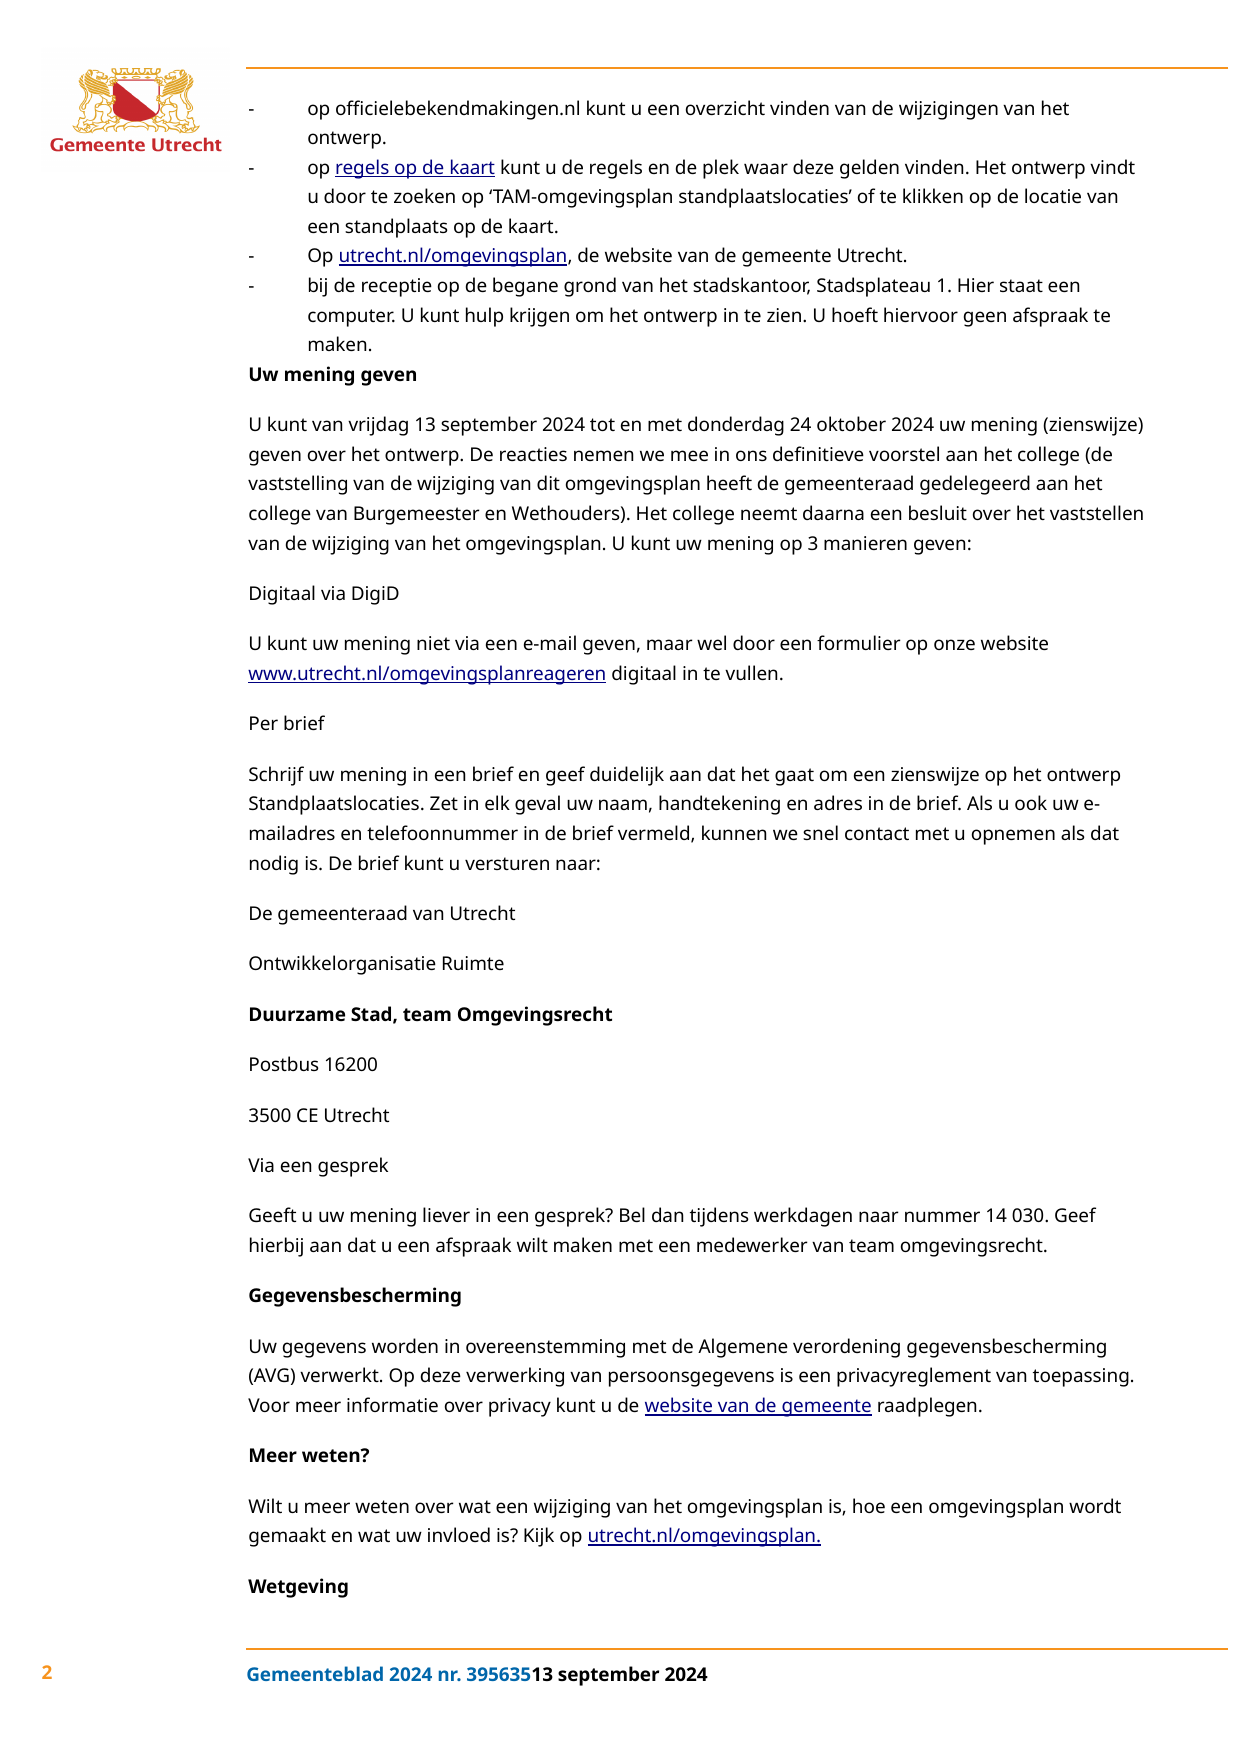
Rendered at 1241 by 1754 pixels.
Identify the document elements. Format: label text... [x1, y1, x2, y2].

text Digitaal via DigiD [248, 580, 1152, 606]
list op regels op de kaart kunt u de regels en de plek waar deze gelden vinden. Het ontwerp vindt u door te zoeken op ‘TAM-omgevingsplan standplaatslocaties’ of te klikken op de locatie van een standplaats op de kaart. [248, 154, 1152, 239]
text Via een gesprek [248, 1152, 1152, 1178]
list op officielebekendmakingen.nl kunt u een overzicht vinden van de wijzigingen van het ontwerp. [248, 95, 1152, 150]
picture [41, 47, 231, 172]
text 3500 CE Utrecht [248, 1102, 1152, 1128]
text Ontwikkelorganisatie Ruimte [248, 951, 1152, 976]
list Op utrecht.nl/omgevingsplan, de website van de gemeente Utrecht. [248, 243, 1152, 268]
text Postbus 16200 [248, 1051, 1152, 1077]
list bij de receptie op de begane grond van het stadskantoor, Stadsplateau 1. Hier staat een computer. U kunt hulp krijgen om het ontwerp in te zien. U hoeft hiervoor geen afspraak te maken. [248, 272, 1152, 357]
text Geeft u uw mening liever in een gesprek? Bel dan tijdens werkdagen naar nummer 14 030. Geef hierbij aan dat u een afspraak wilt maken met een medewerker van team omgevingsrecht. [248, 1203, 1152, 1258]
text Wilt u meer weten over wat een wijziging van het omgevingsplan is, hoe een omgevingsplan wordt gemaakt en wat uw invloed is? Kijk op utrecht.nl/omgevingsplan. [248, 1493, 1152, 1548]
text Meer weten? [248, 1443, 1152, 1468]
text U kunt uw mening niet via een e-mail geven, maar wel door een formulier op onze website www.utrecht.nl/omgevingsplanreageren digitaal in te vullen. [248, 631, 1152, 686]
text Uw gegevens worden in overeenstemming met de Algemene verordening gegevensbescherming (AVG) verwerkt. Op deze verwerking van persoonsgegevens is een privacyreglement van toepassing. Voor meer informatie over privacy kunt u de website van de gemeente raadplegen. [248, 1333, 1152, 1418]
text Per brief [248, 711, 1152, 736]
text Wetgeving [248, 1573, 1152, 1599]
text De gemeenteraad van Utrecht [248, 900, 1152, 926]
text Duurzame Stad, team Omgevingsrecht [248, 1001, 1152, 1027]
text Schrijf uw mening in een brief en geef duidelijk aan dat het gaat om een zienswijze op het ontwerp Standplaatslocaties. Zet in elk geval uw naam, handtekening en adres in de brief. Als u ook uw e-mailadres en telefoonnummer in de brief vermeld, kunnen we snel contact met u opnemen als dat nodig is. De brief kunt u versturen naar: [248, 761, 1152, 876]
text Uw mening geven [248, 361, 1152, 387]
text Gegevensbescherming [248, 1283, 1152, 1308]
text U kunt van vrijdag 13 september 2024 tot en met donderdag 24 oktober 2024 uw mening (zienswijze) geven over het ontwerp. De reacties nemen we mee in ons definitieve voorstel aan het college (de vaststelling van de wijziging van dit omgevingsplan heeft de gemeenteraad gedelegeerd aan het college van Burgemeester en Wethouders). Het college neemt daarna een besluit over het vaststellen van de wijziging van het omgevingsplan. U kunt uw mening op 3 manieren geven: [248, 411, 1152, 556]
